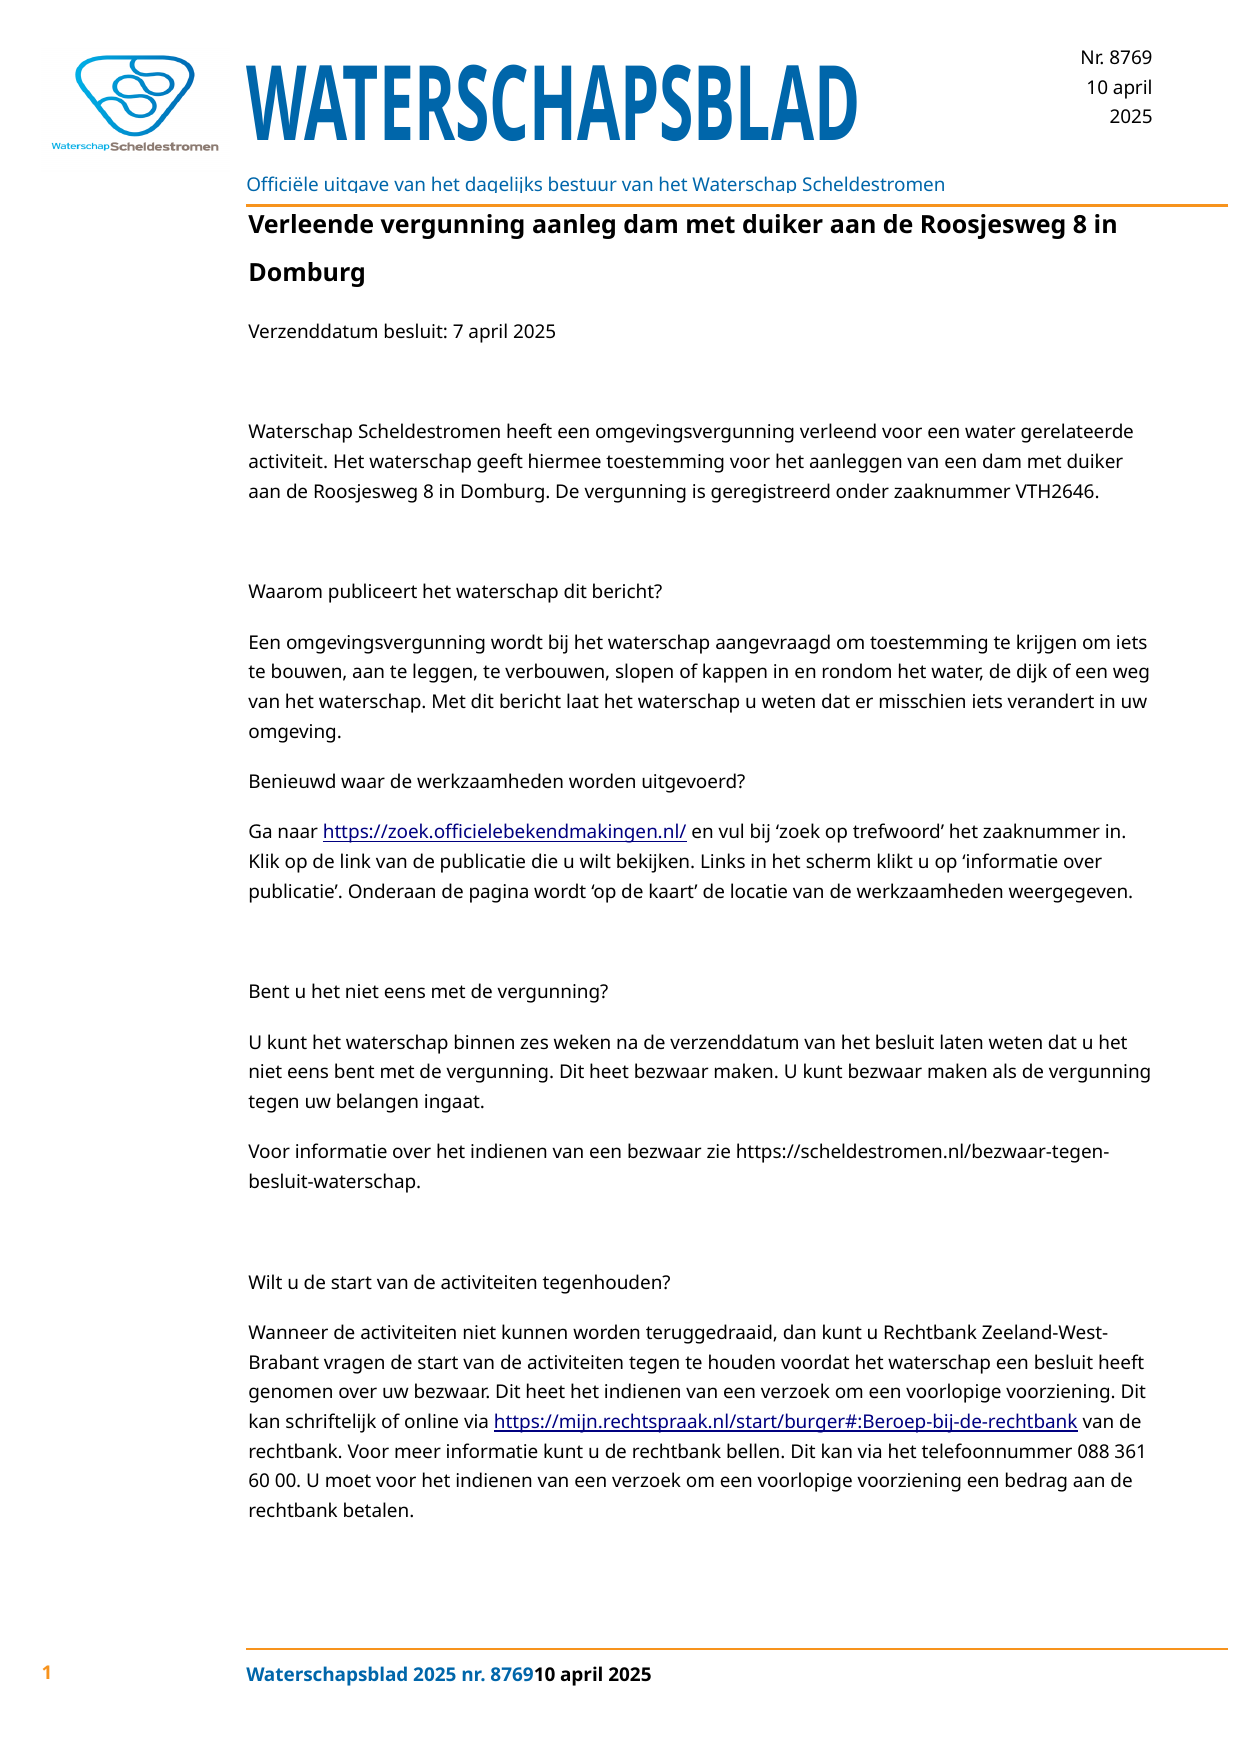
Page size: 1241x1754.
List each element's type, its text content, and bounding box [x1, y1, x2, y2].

text Ga naar https://zoek.officielebekendmakingen.nl/ en vul bij ‘zoek op trefwoord’ het zaaknummer in. Klik op de link van de publicatie die u wilt bekijken. Links in het scherm klikt u op ‘informatie over publicatie’. Onderaan de pagina wordt ‘op de kaart’ de locatie van de werkzaamheden weergegeven. [248, 819, 1152, 904]
text Waterschap Scheldestromen heeft een omgevingsvergunning verleend voor een water gerelateerde activiteit. Het waterschap geeft hiermee toestemming voor het aanleggen van een dam met duiker aan de Roosjesweg 8 in Domburg. De vergunning is geregistreerd onder zaaknummer VTH2646. [248, 419, 1152, 504]
text Wanneer de activiteiten niet kunnen worden teruggedraaid, dan kunt u Rechtbank Zeeland-West-Brabant vragen de start van de activiteiten tegen te houden voordat het waterschap een besluit heeft genomen over uw bezwaar. Dit heet het indienen van een verzoek om een voorlopige voorziening. Dit kan schriftelijk of online via https://mijn.rechtspraak.nl/start/burger#:Beroep-bij-de-rechtbank van de rechtbank. Voor meer informatie kunt u de rechtbank bellen. Dit kan via het telefoonnummer 088 361 60 00. U moet voor het indienen van een verzoek om een voorlopige voorziening een bedrag aan de rechtbank betalen. [248, 1319, 1152, 1523]
text Benieuwd waar de werkzaamheden worden uitgevoerd? [248, 768, 1152, 794]
text Bent u het niet eens met de vergunning? [248, 979, 1152, 1004]
text Wilt u de start van de activiteiten tegenhouden? [248, 1269, 1152, 1295]
text Voor informatie over het indienen van een bezwaar zie https://scheldestromen.nl/bezwaar-tegen-besluit-waterschap. [248, 1139, 1152, 1194]
text U kunt het waterschap binnen zes weken na de verzenddatum van het besluit laten weten dat u het niet eens bent met de vergunning. Dit heet bezwaar maken. U kunt bezwaar maken als de vergunning tegen uw belangen ingaat. [248, 1029, 1152, 1114]
text Verzenddatum besluit: 7 april 2025 [248, 318, 1152, 344]
text Verleende vergunning aanleg dam met duiker aan de Roosjesweg 8 in Domburg [248, 207, 1152, 288]
picture [41, 47, 231, 172]
text Waarom publiceert het waterschap dit bericht? [248, 579, 1152, 604]
text Een omgevingsvergunning wordt bij het waterschap aangevraagd om toestemming te krijgen om iets te bouwen, aan te leggen, te verbouwen, slopen of kappen in en rondom het water, de dijk of een weg van het waterschap. Met dit bericht laat het waterschap u weten dat er misschien iets verandert in uw omgeving. [248, 629, 1152, 744]
